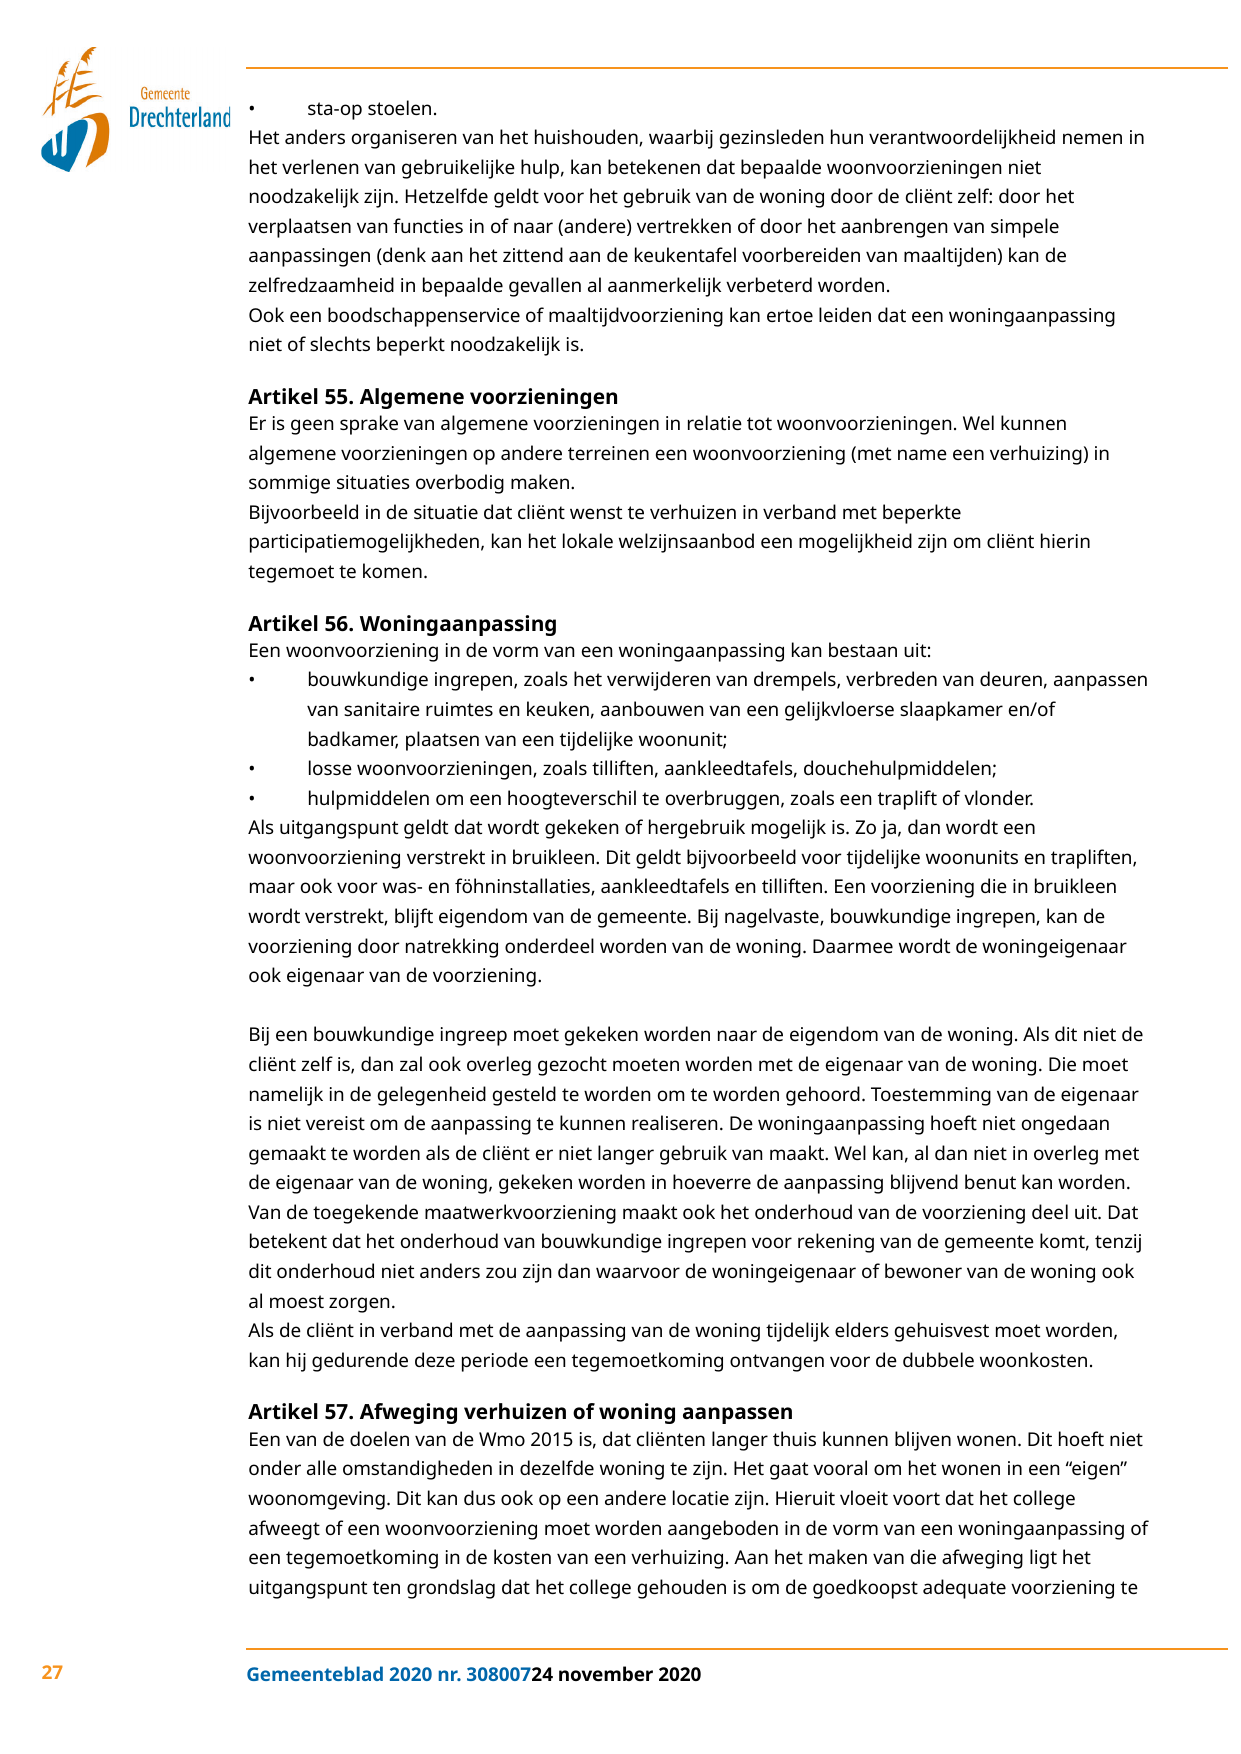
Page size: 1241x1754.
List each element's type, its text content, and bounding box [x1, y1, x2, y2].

text Artikel 55. Algemene voorzieningen [248, 382, 1152, 410]
text Bijvoorbeeld in de situatie dat cliënt wenst te verhuizen in verband met beperkte participatiemogelijkheden, kan het lokale welzijnsaanbod een mogelijkheid zijn om cliënt hierin tegemoet te komen. [248, 499, 1152, 584]
text Als uitgangspunt geldt dat wordt gekeken of hergebruik mogelijk is. Zo ja, dan wordt een woonvoorziening verstrekt in bruikleen. Dit geldt bijvoorbeeld voor tijdelijke woonunits en trapliften, maar ook voor was- en föhninstallaties, aankleedtafels en tilliften. Een voorziening die in bruikleen wordt verstrekt, blijft eigendom van de gemeente. Bij nagelvaste, bouwkundige ingrepen, kan de voorziening door natrekking onderdeel worden van de woning. Daarmee wordt de woningeigenaar ook eigenaar van de voorziening. [248, 814, 1152, 988]
text Er is geen sprake van algemene voorzieningen in relatie tot woonvoorzieningen. Wel kunnen algemene voorzieningen op andere terreinen een woonvoorziening (met name een verhuizing) in sommige situaties overbodig maken. [248, 410, 1152, 495]
text Artikel 57. Afweging verhuizen of woning aanpassen [248, 1397, 1152, 1426]
text Artikel 56. Woningaanpassing [248, 609, 1152, 637]
list bouwkundige ingrepen, zoals het verwijderen van drempels, verbreden van deuren, aanpassen van sanitaire ruimtes en keuken, aanbouwen van een gelijkvloerse slaapkamer en/of badkamer, plaatsen van een tijdelijke woonunit; [248, 667, 1152, 752]
list hulpmiddelen om een hoogteverschil te overbruggen, zoals een traplift of vlonder. [248, 785, 1152, 811]
text Van de toegekende maatwerkvoorziening maakt ook het onderhoud van de voorziening deel uit. Dat betekent dat het onderhoud van bouwkundige ingrepen voor rekening van de gemeente komt, tenzij dit onderhoud niet anders zou zijn dan waarvoor de woningeigenaar of bewoner van de woning ook al moest zorgen. [248, 1199, 1152, 1314]
text Bij een bouwkundige ingreep moet gekeken worden naar de eigendom van de woning. Als dit niet de cliënt zelf is, dan zal ook overleg gezocht moeten worden met de eigenaar van de woning. Die moet namelijk in de gelegenheid gesteld te worden om te worden gehoord. Toestemming van de eigenaar is niet vereist om de aanpassing te kunnen realiseren. De woningaanpassing hoeft niet ongedaan gemaakt te worden als de cliënt er niet langer gebruik van maakt. Wel kan, al dan niet in overleg met de eigenaar van de woning, gekeken worden in hoeverre de aanpassing blijvend benut kan worden. [248, 1022, 1152, 1195]
text Een woonvoorziening in de vorm van een woningaanpassing kan bestaan uit: [248, 637, 1152, 663]
text Een van de doelen van de Wmo 2015 is, dat cliënten langer thuis kunnen blijven wonen. Dit hoeft niet onder alle omstandigheden in dezelfde woning te zijn. Het gaat vooral om het wonen in een “eigen” woonomgeving. Dit kan dus ook op een andere locatie zijn. Hieruit vloeit voort dat het college afweegt of een woonvoorziening moet worden aangeboden in de vorm van een woningaanpassing of een tegemoetkoming in de kosten van een verhuizing. Aan het maken van die afweging ligt het uitgangspunt ten grondslag dat het college gehouden is om de goedkoopst adequate voorziening te [248, 1426, 1152, 1599]
list losse woonvoorzieningen, zoals tilliften, aankleedtafels, douchehulpmiddelen; [248, 755, 1152, 781]
text Als de cliënt in verband met de aanpassing van de woning tijdelijk elders gehuisvest moet worden, kan hij gedurende deze periode een tegemoetkoming ontvangen voor de dubbele woonkosten. [248, 1317, 1152, 1373]
picture [226, 115, 231, 124]
picture [41, 47, 231, 172]
list sta-op stoelen. [248, 95, 1152, 121]
picture [41, 158, 64, 172]
text Het anders organiseren van het huishouden, waarbij gezinsleden hun verantwoordelijkheid nemen in het verlenen van gebruikelijke hulp, kan betekenen dat bepaalde woonvoorzieningen niet noodzakelijk zijn. Hetzelfde geldt voor het gebruik van de woning door de cliënt zelf: door het verplaatsen van functies in of naar (andere) vertrekken of door het aanbrengen van simpele aanpassingen (denk aan het zittend aan de keukentafel voorbereiden van maaltijden) kan de zelfredzaamheid in bepaalde gevallen al aanmerkelijk verbeterd worden. [248, 124, 1152, 298]
text Ook een boodschappenservice of maaltijdvoorziening kan ertoe leiden dat een woningaanpassing niet of slechts beperkt noodzakelijk is. [248, 302, 1152, 357]
